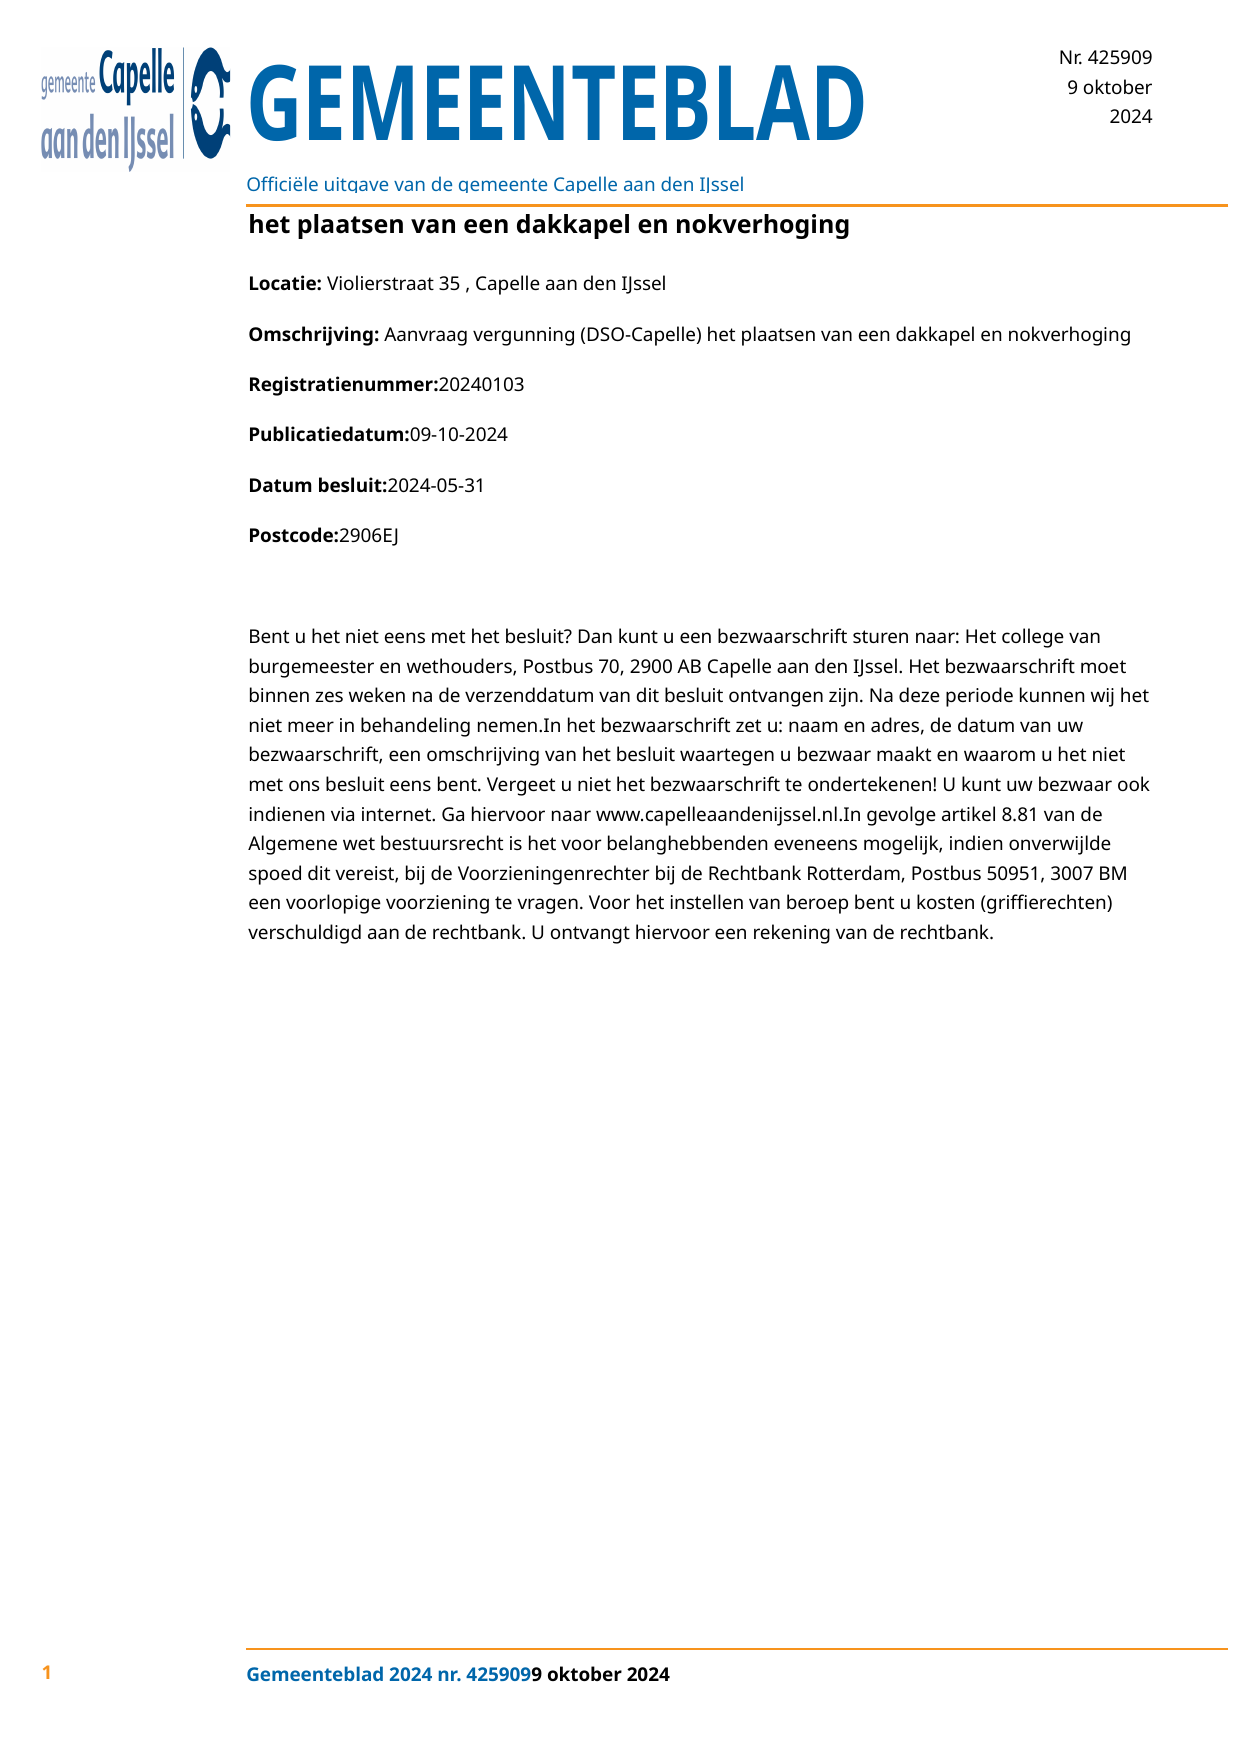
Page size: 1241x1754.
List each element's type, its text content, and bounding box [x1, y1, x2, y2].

text Publicatiedatum:09-10-2024 [248, 422, 1152, 447]
text Registratienummer:20240103 [248, 371, 1152, 397]
text Postcode:2906EJ [248, 522, 1152, 548]
picture [41, 47, 231, 172]
text Locatie: Violierstraat 35 , Capelle aan den IJssel [248, 270, 1152, 296]
text Datum besluit:2024-05-31 [248, 472, 1152, 498]
text Omschrijving: Aanvraag vergunning (DSO-Capelle) het plaatsen van een dakkapel en nokverhoging [248, 321, 1152, 346]
text het plaatsen van een dakkapel en nokverhoging [248, 207, 1152, 241]
text Bent u het niet eens met het besluit? Dan kunt u een bezwaarschrift sturen naar: Het college van burgemeester en wethouders, Postbus 70, 2900 AB Capelle aan den IJssel. Het bezwaarschrift moet binnen zes weken na de verzenddatum van dit besluit ontvangen zijn. Na deze periode kunnen wij het niet meer in behandeling nemen.In het bezwaarschrift zet u: naam en adres, de datum van uw bezwaarschrift, een omschrijving van het besluit waartegen u bezwaar maakt en waarom u het niet met ons besluit eens bent. Vergeet u niet het bezwaarschrift te ondertekenen! U kunt uw bezwaar ook indienen via internet. Ga hiervoor naar www.capelleaandenijssel.nl.In gevolge artikel 8.81 van de Algemene wet bestuursrecht is het voor belanghebbenden eveneens mogelijk, indien onverwijlde spoed dit vereist, bij de Voorzieningenrechter bij de Rechtbank Rotterdam, Postbus 50951, 3007 BM een voorlopige voorziening te vragen. Voor het instellen van beroep bent u kosten (griffierechten) verschuldigd aan de rechtbank. U ontvangt hiervoor een rekening van de rechtbank. [248, 623, 1152, 945]
